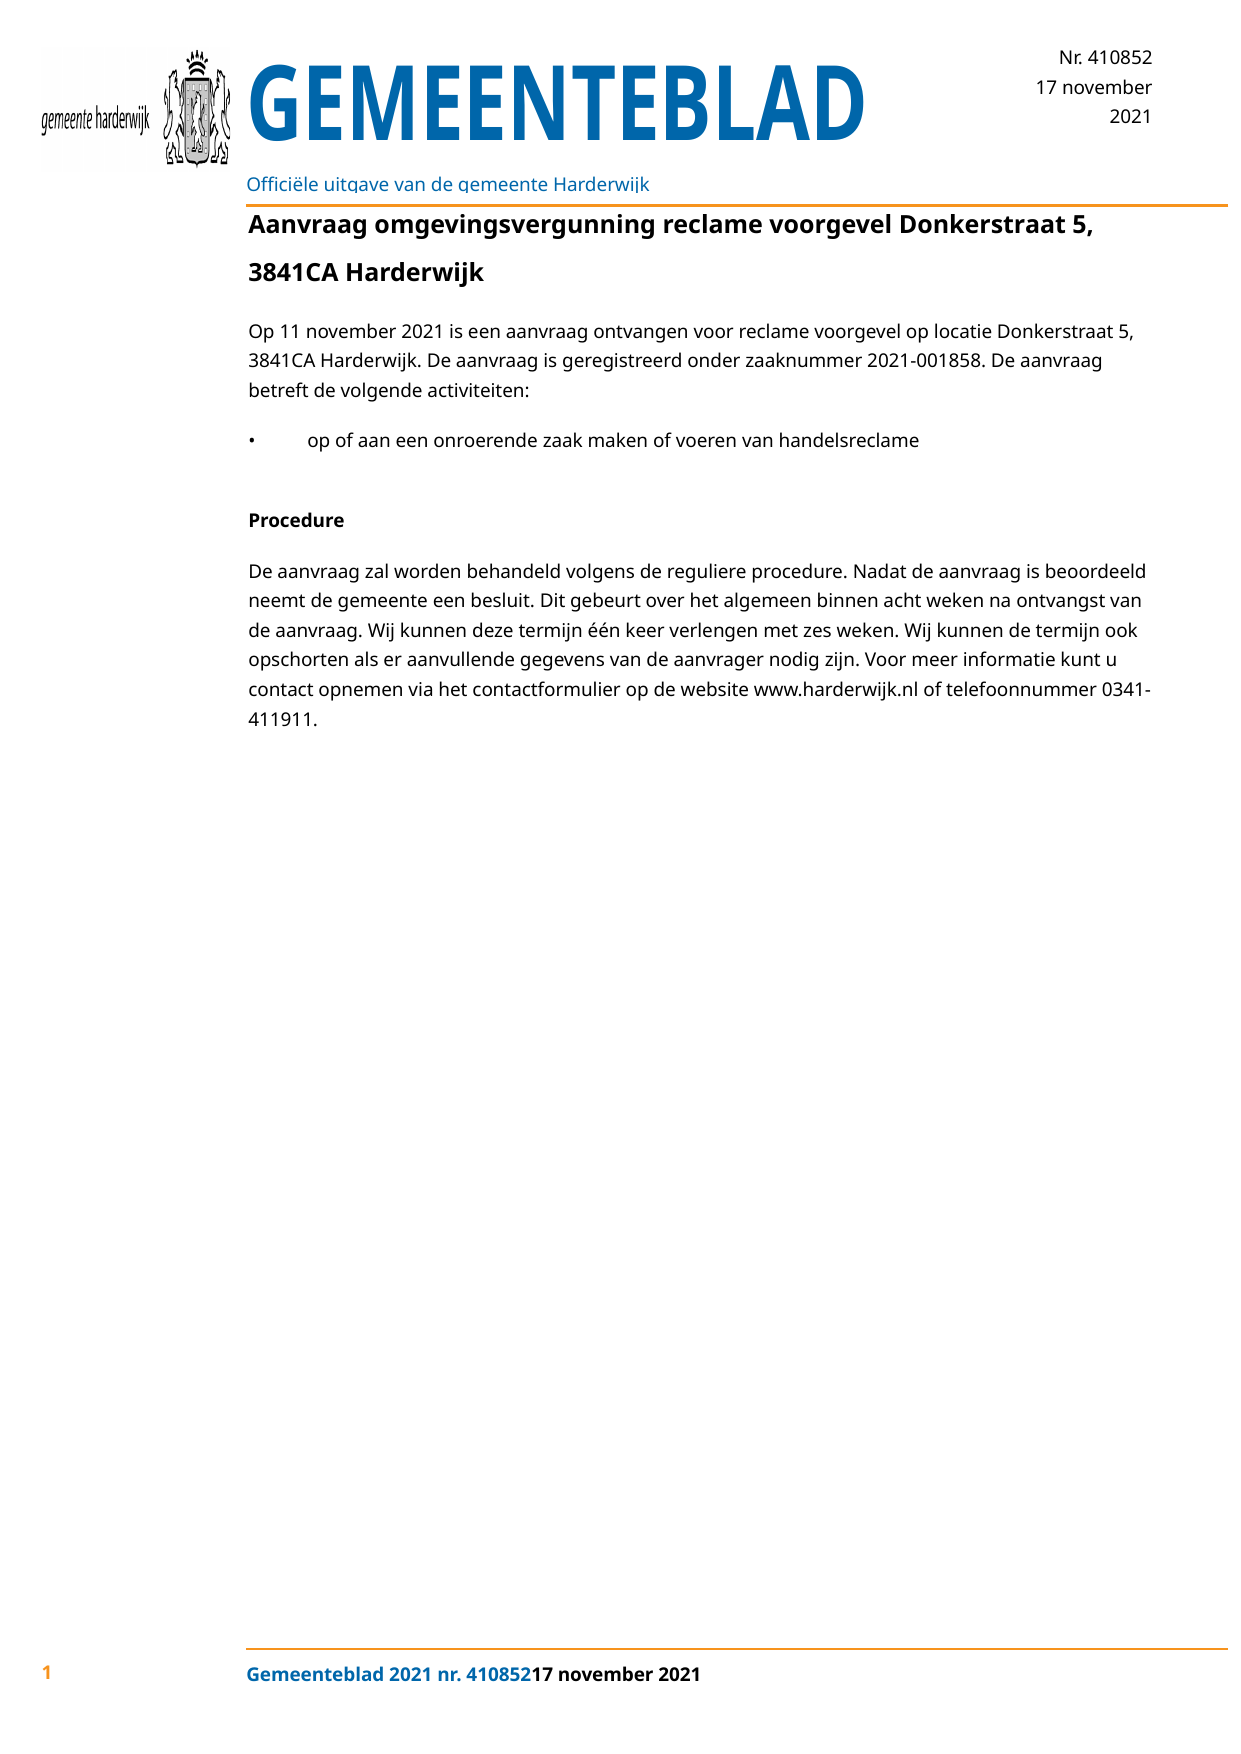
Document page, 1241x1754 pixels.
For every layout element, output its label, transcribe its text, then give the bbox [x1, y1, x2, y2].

text De aanvraag zal worden behandeld volgens de reguliere procedure. Nadat de aanvraag is beoordeeld neemt de gemeente een besluit. Dit gebeurt over het algemeen binnen acht weken na ontvangst van de aanvraag. Wij kunnen deze termijn één keer verlengen met zes weken. Wij kunnen de termijn ook opschorten als er aanvullende gegevens van de aanvrager nodig zijn. Voor meer informatie kunt u contact opnemen via het contactformulier op de website www.harderwijk.nl of telefoonnummer 0341-411911. [248, 558, 1152, 732]
text Procedure [248, 507, 1152, 533]
list op of aan een onroerende zaak maken of voeren van handelsreclame [248, 427, 1152, 453]
text Op 11 november 2021 is een aanvraag ontvangen voor reclame voorgevel op locatie Donkerstraat 5, 3841CA Harderwijk. De aanvraag is geregistreerd onder zaaknummer 2021-001858. De aanvraag betreft de volgende activiteiten: [248, 318, 1152, 403]
picture [41, 47, 231, 172]
text Aanvraag omgevingsvergunning reclame voorgevel Donkerstraat 5, 3841CA Harderwijk [248, 207, 1152, 288]
